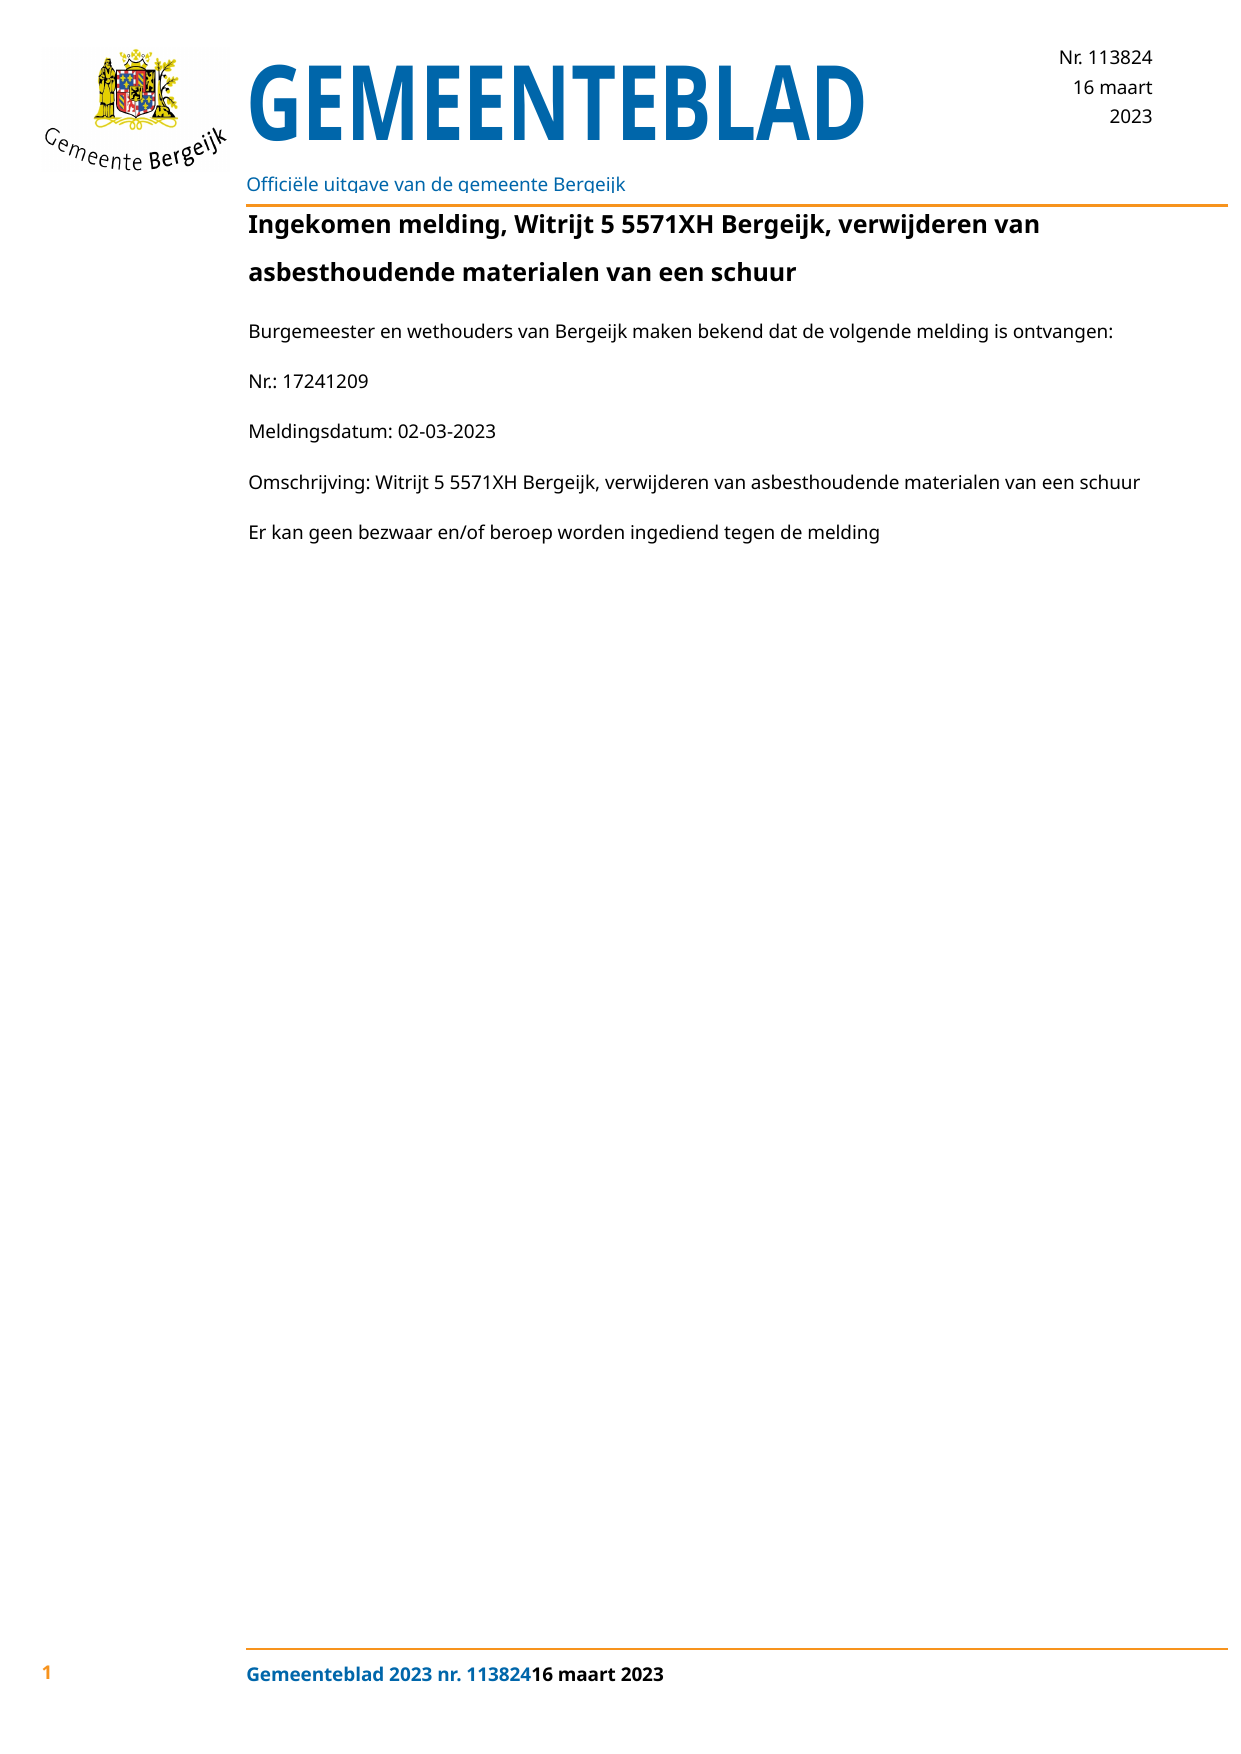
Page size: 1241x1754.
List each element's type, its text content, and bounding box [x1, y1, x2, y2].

picture [41, 47, 231, 172]
text Burgemeester en wethouders van Bergeijk maken bekend dat de volgende melding is ontvangen: [248, 318, 1152, 344]
text Er kan geen bezwaar en/of beroep worden ingediend tegen de melding [248, 519, 1152, 545]
text Meldingsdatum: 02-03-2023 [248, 419, 1152, 444]
text Ingekomen melding, Witrijt 5 5571XH Bergeijk, verwijderen van asbesthoudende materialen van een schuur [248, 207, 1152, 288]
text Omschrijving: Witrijt 5 5571XH Bergeijk, verwijderen van asbesthoudende materialen van een schuur [248, 469, 1152, 495]
text Nr.: 17241209 [248, 368, 1152, 394]
